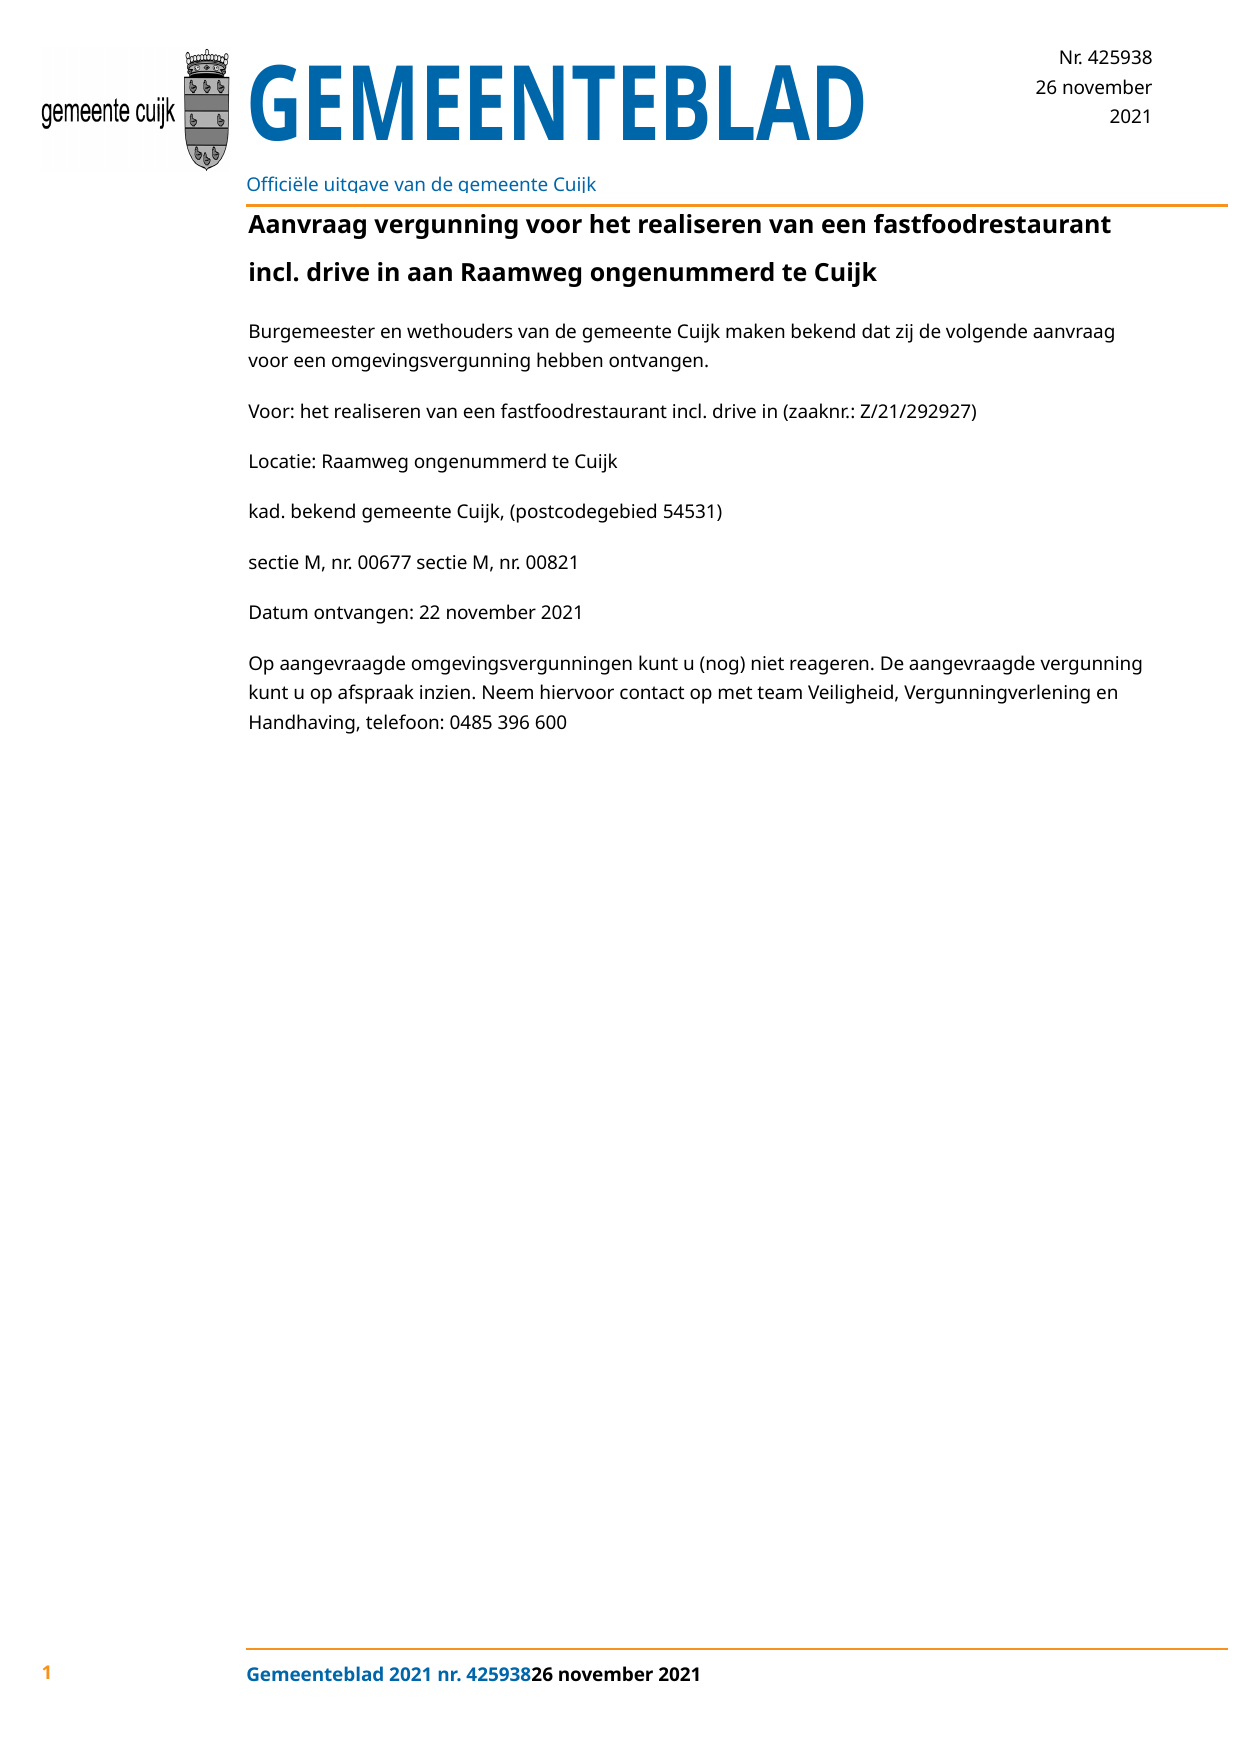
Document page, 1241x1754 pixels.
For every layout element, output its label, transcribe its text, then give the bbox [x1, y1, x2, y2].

text kad. bekend gemeente Cuijk, (postcodegebied 54531) [248, 499, 1152, 524]
text Locatie: Raamweg ongenummerd te Cuijk [248, 448, 1152, 474]
text Datum ontvangen: 22 november 2021 [248, 599, 1152, 625]
text Burgemeester en wethouders van de gemeente Cuijk maken bekend dat zij de volgende aanvraag voor een omgevingsvergunning hebben ontvangen. [248, 318, 1152, 373]
text Aanvraag vergunning voor het realiseren van een fastfoodrestaurant incl. drive in aan Raamweg ongenummerd te Cuijk [248, 207, 1152, 288]
text Voor: het realiseren van een fastfoodrestaurant incl. drive in (zaaknr.: Z/21/292927) [248, 398, 1152, 424]
text sectie M, nr. 00677 sectie M, nr. 00821 [248, 549, 1152, 575]
text Op aangevraagde omgevingsvergunningen kunt u (nog) niet reageren. De aangevraagde vergunning kunt u op afspraak inzien. Neem hiervoor contact op met team Veiligheid, Vergunningverlening en Handhaving, telefoon: 0485 396 600 [248, 650, 1152, 735]
picture [41, 47, 231, 172]
